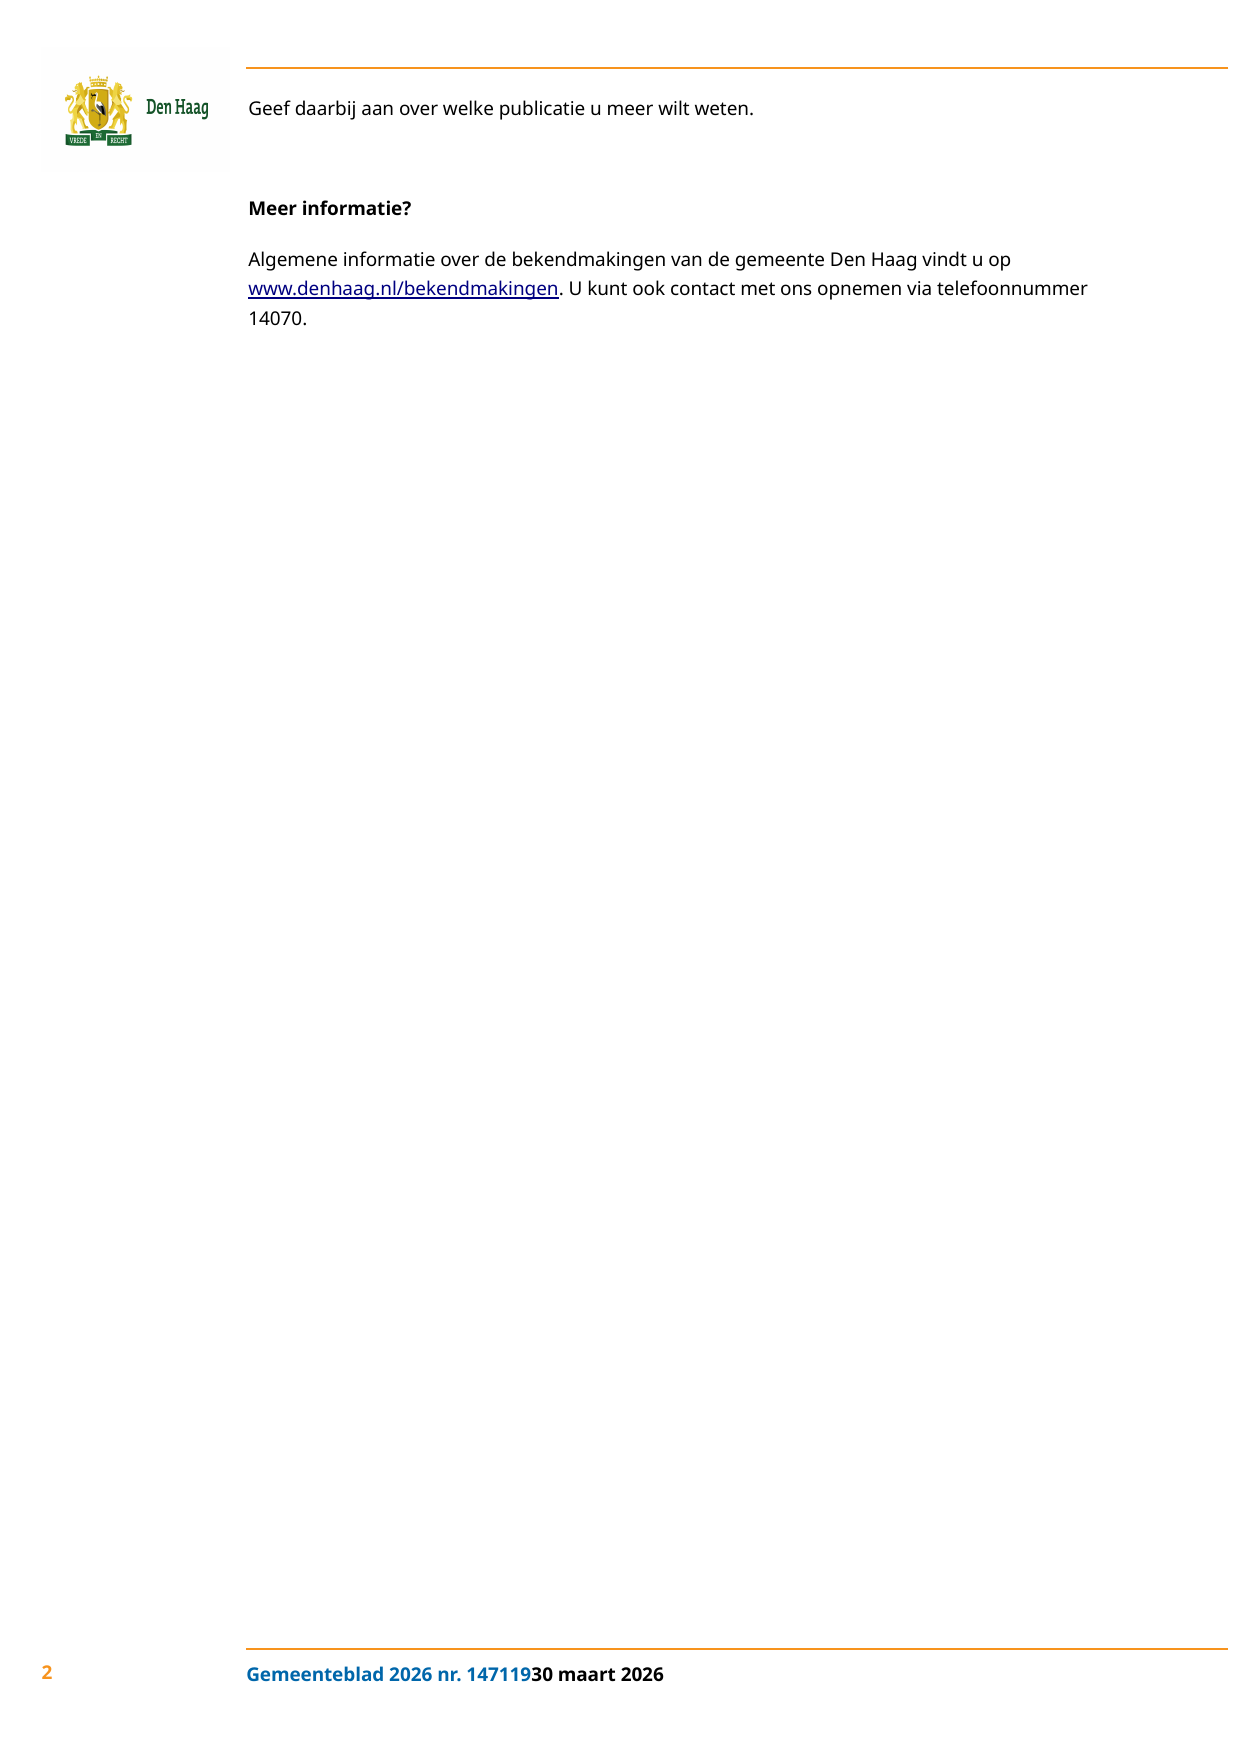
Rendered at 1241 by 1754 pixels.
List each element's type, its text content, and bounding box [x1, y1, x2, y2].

picture [41, 47, 231, 172]
text Meer informatie? [248, 196, 1152, 221]
text Geef daarbij aan over welke publicatie u meer wilt weten. [248, 95, 1152, 121]
text Algemene informatie over de bekendmakingen van de gemeente Den Haag vindt u op www.denhaag.nl/bekendmakingen. U kunt ook contact met ons opnemen via telefoonnummer 14070. [248, 246, 1152, 331]
